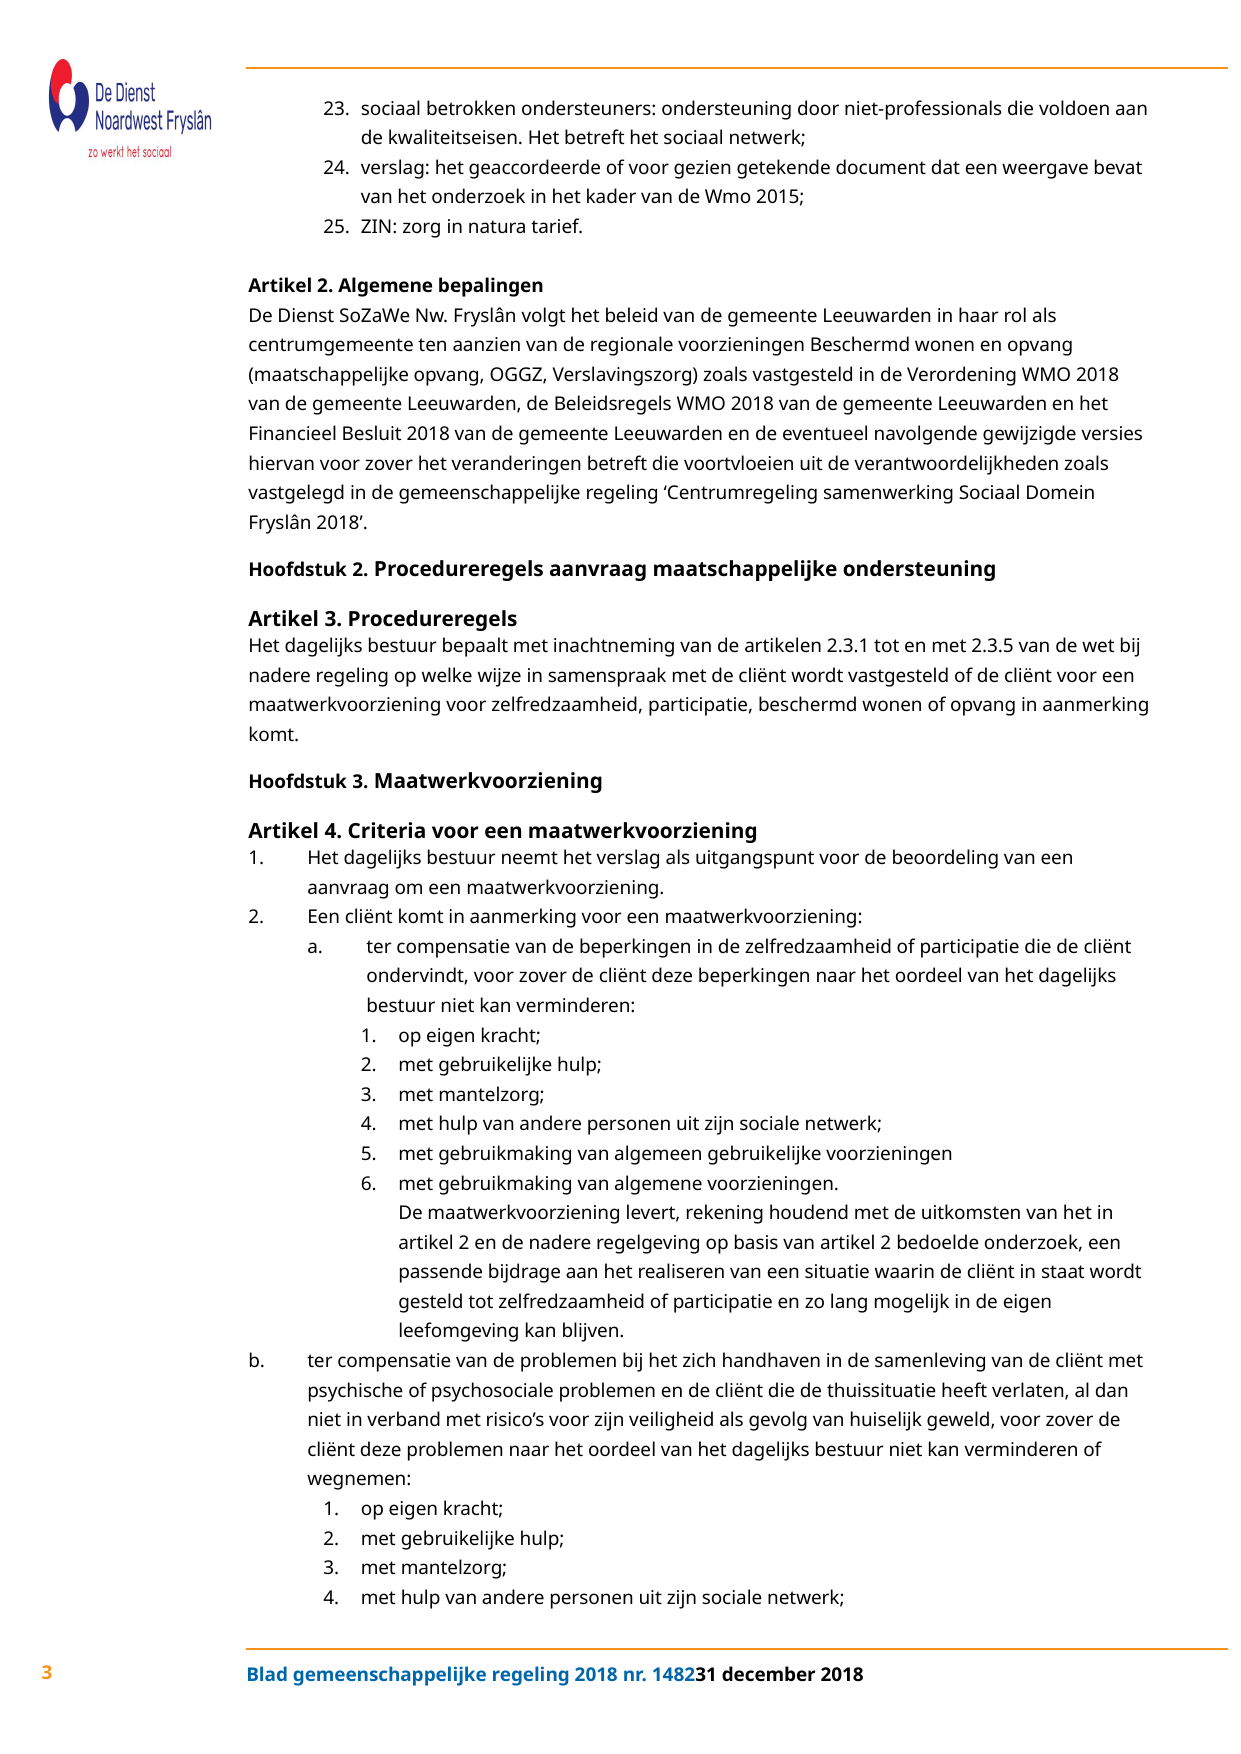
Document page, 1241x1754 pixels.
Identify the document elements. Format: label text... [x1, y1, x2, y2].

list met gebruikelijke hulp; [361, 1051, 1152, 1077]
text Het dagelijks bestuur bepaalt met inachtneming van de artikelen 2.3.1 tot en met 2.3.5 van de wet bij nadere regeling op welke wijze in samenspraak met de cliënt wordt vastgesteld of de cliënt voor een maatwerkvoorziening voor zelfredzaamheid, participatie, beschermd wonen of opvang in aanmerking komt. [248, 632, 1152, 747]
list ter compensatie van de beperkingen in de zelfredzaamheid of participatie die de cliënt ondervindt, voor zover de cliënt deze beperkingen naar het oordeel van het dagelijks bestuur niet kan verminderen: [307, 933, 1152, 1018]
list met mantelzorg; [323, 1554, 1152, 1580]
text Artikel 3. Procedureregels [248, 604, 1152, 632]
list sociaal betrokken ondersteuners: ondersteuning door niet-professionals die voldoen aan de kwaliteitseisen. Het betreft het sociaal netwerk; [323, 95, 1152, 150]
list ZIN: zorg in natura tarief. [323, 213, 1152, 239]
text De Dienst SoZaWe Nw. Fryslân volgt het beleid van de gemeente Leeuwarden in haar rol als centrumgemeente ten aanzien van de regionale voorzieningen Beschermd wonen en opvang (maatschappelijke opvang, OGGZ, Verslavingszorg) zoals vastgesteld in de Verordening WMO 2018 van de gemeente Leeuwarden, de Beleidsregels WMO 2018 van de gemeente Leeuwarden en het Financieel Besluit 2018 van de gemeente Leeuwarden en de eventueel navolgende gewijzigde versies hiervan voor zover het veranderingen betreft die voortvloeien uit de verantwoordelijkheden zoals vastgelegd in de gemeenschappelijke regeling ‘Centrumregeling samenwerking Sociaal Domein Fryslân 2018’. [248, 302, 1152, 535]
list met mantelzorg; [361, 1081, 1152, 1107]
list ter compensatie van de problemen bij het zich handhaven in de samenleving van de cliënt met psychische of psychosociale problemen en de cliënt die de thuissituatie heeft verlaten, al dan niet in verband met risico’s voor zijn veiligheid als gevolg van huiselijk geweld, voor zover de cliënt deze problemen naar het oordeel van het dagelijks bestuur niet kan verminderen of wegnemen: [248, 1347, 1152, 1491]
list op eigen kracht; [361, 1022, 1152, 1048]
list Een cliënt komt in aanmerking voor een maatwerkvoorziening: [248, 903, 1152, 929]
list Het dagelijks bestuur neemt het verslag als uitgangspunt voor de beoordeling van een aanvraag om een maatwerkvoorziening. [248, 844, 1152, 900]
list met gebruikmaking van algemeen gebruikelijke voorzieningen [361, 1140, 1152, 1166]
picture [41, 47, 231, 172]
list met hulp van andere personen uit zijn sociale netwerk; [361, 1111, 1152, 1136]
list met gebruikelijke hulp; [323, 1525, 1152, 1551]
text Hoofdstuk 2. Procedureregels aanvraag maatschappelijke ondersteuning [248, 554, 1152, 583]
list verslag: het geaccordeerde of voor gezien getekende document dat een weergave bevat van het onderzoek in het kader van de Wmo 2015; [323, 154, 1152, 209]
text Hoofdstuk 3. Maatwerkvoorziening [248, 767, 1152, 795]
list De maatwerkvoorziening levert, rekening houdend met de uitkomsten van het in artikel 2 en de nadere regelgeving op basis van artikel 2 bedoelde onderzoek, een passende bijdrage aan het realiseren van een situatie waarin de cliënt in staat wordt gesteld tot zelfredzaamheid of participatie en zo lang mogelijk in de eigen leefomgeving kan blijven. [361, 1199, 1152, 1343]
text Artikel 2. Algemene bepalingen [248, 272, 1152, 298]
list met gebruikmaking van algemene voorzieningen. [361, 1170, 1152, 1196]
list met hulp van andere personen uit zijn sociale netwerk; [323, 1584, 1152, 1610]
list op eigen kracht; [323, 1495, 1152, 1521]
text Artikel 4. Criteria voor een maatwerkvoorziening [248, 816, 1152, 844]
